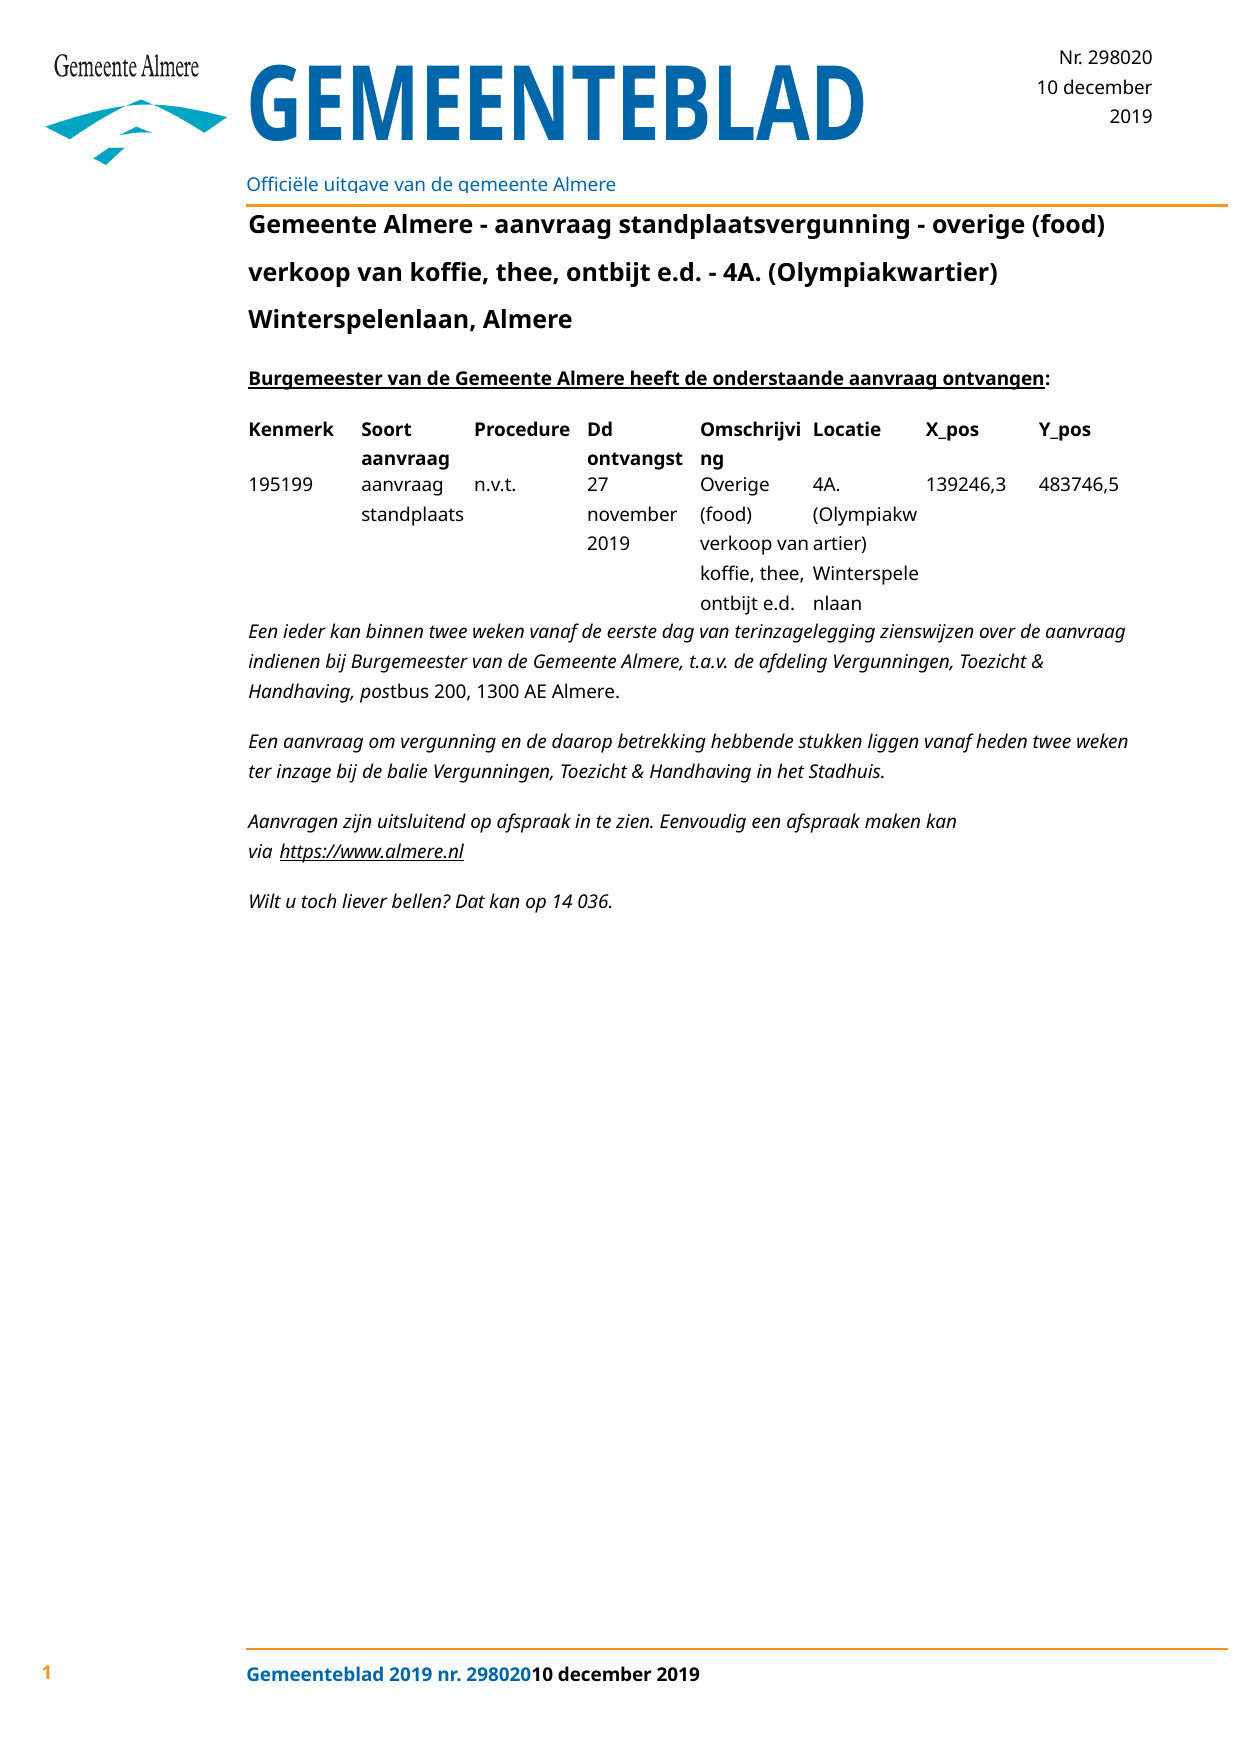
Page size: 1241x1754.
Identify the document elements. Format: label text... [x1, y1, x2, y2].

table_cell 4A. (Olympiakwartier) Winterspelenlaan [813, 471, 926, 615]
table_header Dd ontvangst [587, 416, 700, 471]
text Gemeente Almere - aanvraag standplaatsvergunning - overige (food) verkoop van koffie, thee, ontbijt e.d. - 4A. (Olympiakwartier) Winterspelenlaan, Almere [248, 207, 1152, 336]
table_cell 139246,3 [926, 471, 1038, 615]
picture [41, 47, 231, 172]
table_cell aanvraag standplaats [361, 471, 474, 615]
table_header X_pos [926, 416, 1038, 471]
text Wilt u toch liever bellen? Dat kan op 14 036. [248, 888, 1152, 914]
table_header Kenmerk [248, 416, 361, 471]
text Aanvragen zijn uitsluitend op afspraak in te zien. Eenvoudig een afspraak maken kan via https://www.almere.nl [248, 808, 1152, 863]
table_header Omschrijving [700, 416, 813, 471]
table_cell 195199 [248, 471, 361, 615]
table_cell n.v.t. [474, 471, 587, 615]
text Burgemeester van de Gemeente Almere heeft de onderstaande aanvraag ontvangen: [248, 366, 1152, 391]
table_header Locatie [813, 416, 926, 471]
table_cell 483746,5 [1039, 471, 1152, 615]
table_header Y_pos [1039, 416, 1152, 471]
text Een aanvraag om vergunning en de daarop betrekking hebbende stukken liggen vanaf heden twee weken ter inzage bij de balie Vergunningen, Toezicht & Handhaving in het Stadhuis. [248, 728, 1152, 783]
table_header Procedure [474, 416, 587, 471]
table_cell Overige (food) verkoop van koffie, thee, ontbijt e.d. [700, 471, 813, 615]
text Een ieder kan binnen twee weken vanaf de eerste dag van terinzagelegging zienswijzen over de aanvraag indienen bij Burgemeester van de Gemeente Almere, t.a.v. de afdeling Vergunningen, Toezicht & Handhaving, postbus 200, 1300 AE Almere. [248, 619, 1152, 703]
table_cell 27 november 2019 [587, 471, 700, 615]
table_header Soort aanvraag [361, 416, 474, 471]
